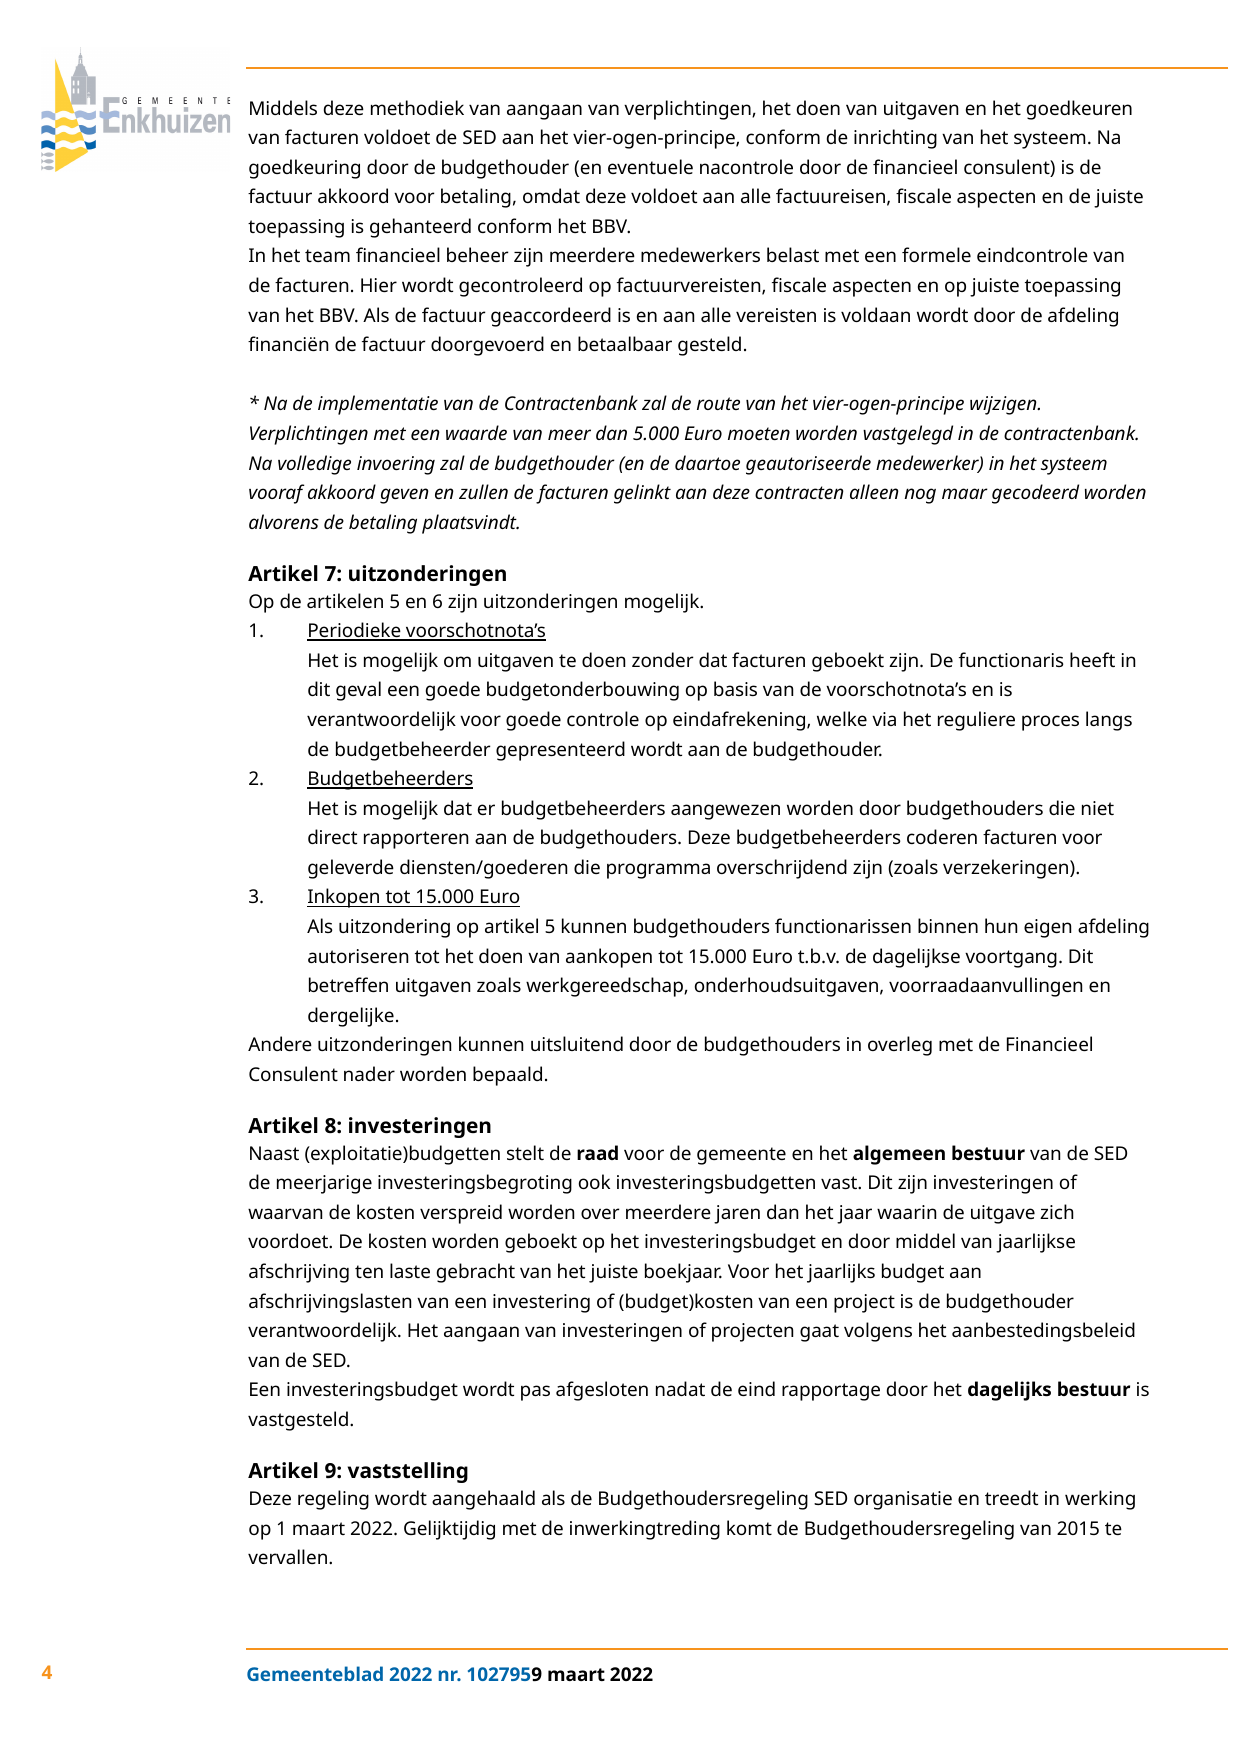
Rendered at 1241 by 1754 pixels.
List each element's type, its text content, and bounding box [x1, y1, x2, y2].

list Budgetbeheerders [248, 765, 1152, 791]
text Naast (exploitatie)budgetten stelt de raad voor de gemeente en het algemeen bestuur van de SED de meerjarige investeringsbegroting ook investeringsbudgetten vast. Dit zijn investeringen of waarvan de kosten verspreid worden over meerdere jaren dan het jaar waarin de uitgave zich voordoet. De kosten worden geboekt op het investeringsbudget en door middel van jaarlijkse afschrijving ten laste gebracht van het juiste boekjaar. Voor het jaarlijks budget aan afschrijvingslasten van een investering of (budget)kosten van een project is de budgethouder verantwoordelijk. Het aangaan van investeringen of projecten gaat volgens het aanbestedingsbeleid van de SED. [248, 1140, 1152, 1373]
text Een investeringsbudget wordt pas afgesloten nadat de eind rapportage door het dagelijks bestuur is vastgesteld. [248, 1377, 1152, 1432]
text Artikel 8: investeringen [248, 1112, 1152, 1140]
list Het is mogelijk dat er budgetbeheerders aangewezen worden door budgethouders die niet direct rapporteren aan de budgethouders. Deze budgetbeheerders coderen facturen voor geleverde diensten/goederen die programma overschrijdend zijn (zoals verzekeringen). [248, 795, 1152, 880]
text Artikel 7: uitzonderingen [248, 559, 1152, 588]
text Artikel 9: vaststelling [248, 1457, 1152, 1485]
list Periodieke voorschotnota’s [248, 617, 1152, 643]
text Deze regeling wordt aangehaald als de Budgethoudersregeling SED organisatie en treedt in werking op 1 maart 2022. Gelijktijdig met de inwerkingtreding komt de Budgethoudersregeling van 2015 te vervallen. [248, 1485, 1152, 1570]
text Op de artikelen 5 en 6 zijn uitzonderingen mogelijk. [248, 588, 1152, 613]
list Het is mogelijk om uitgaven te doen zonder dat facturen geboekt zijn. De functionaris heeft in dit geval een goede budgetonderbouwing op basis van de voorschotnota’s en is verantwoordelijk voor goede controle op eindafrekening, welke via het reguliere proces langs de budgetbeheerder gepresenteerd wordt aan de budgethouder. [248, 647, 1152, 761]
text Middels deze methodiek van aangaan van verplichtingen, het doen van uitgaven en het goedkeuren van facturen voldoet de SED aan het vier-ogen-principe, conform de inrichting van het systeem. Na goedkeuring door de budgethouder (en eventuele nacontrole door de financieel consulent) is de factuur akkoord voor betaling, omdat deze voldoet aan alle factuureisen, fiscale aspecten en de juiste toepassing is gehanteerd conform het BBV. [248, 95, 1152, 239]
list Inkopen tot 15.000 Euro [248, 884, 1152, 909]
text * Na de implementatie van de Contractenbank zal de route van het vier-ogen-principe wijzigen. Verplichtingen met een waarde van meer dan 5.000 Euro moeten worden vastgelegd in de contractenbank. Na volledige invoering zal de budgethouder (en de daartoe geautoriseerde medewerker) in het systeem vooraf akkoord geven en zullen de facturen gelinkt aan deze contracten alleen nog maar gecodeerd worden alvorens de betaling plaatsvindt. [248, 391, 1152, 535]
picture [41, 47, 231, 172]
list Als uitzondering op artikel 5 kunnen budgethouders functionarissen binnen hun eigen afdeling autoriseren tot het doen van aankopen tot 15.000 Euro t.b.v. de dagelijkse voortgang. Dit betreffen uitgaven zoals werkgereedschap, onderhoudsuitgaven, voorraadaanvullingen en dergelijke. [248, 913, 1152, 1028]
text In het team financieel beheer zijn meerdere medewerkers belast met een formele eindcontrole van de facturen. Hier wordt gecontroleerd op factuurvereisten, fiscale aspecten en op juiste toepassing van het BBV. Als de factuur geaccordeerd is en aan alle vereisten is voldaan wordt door de afdeling financiën de factuur doorgevoerd en betaalbaar gesteld. [248, 243, 1152, 357]
text Andere uitzonderingen kunnen uitsluitend door de budgethouders in overleg met de Financieel Consulent nader worden bepaald. [248, 1032, 1152, 1087]
